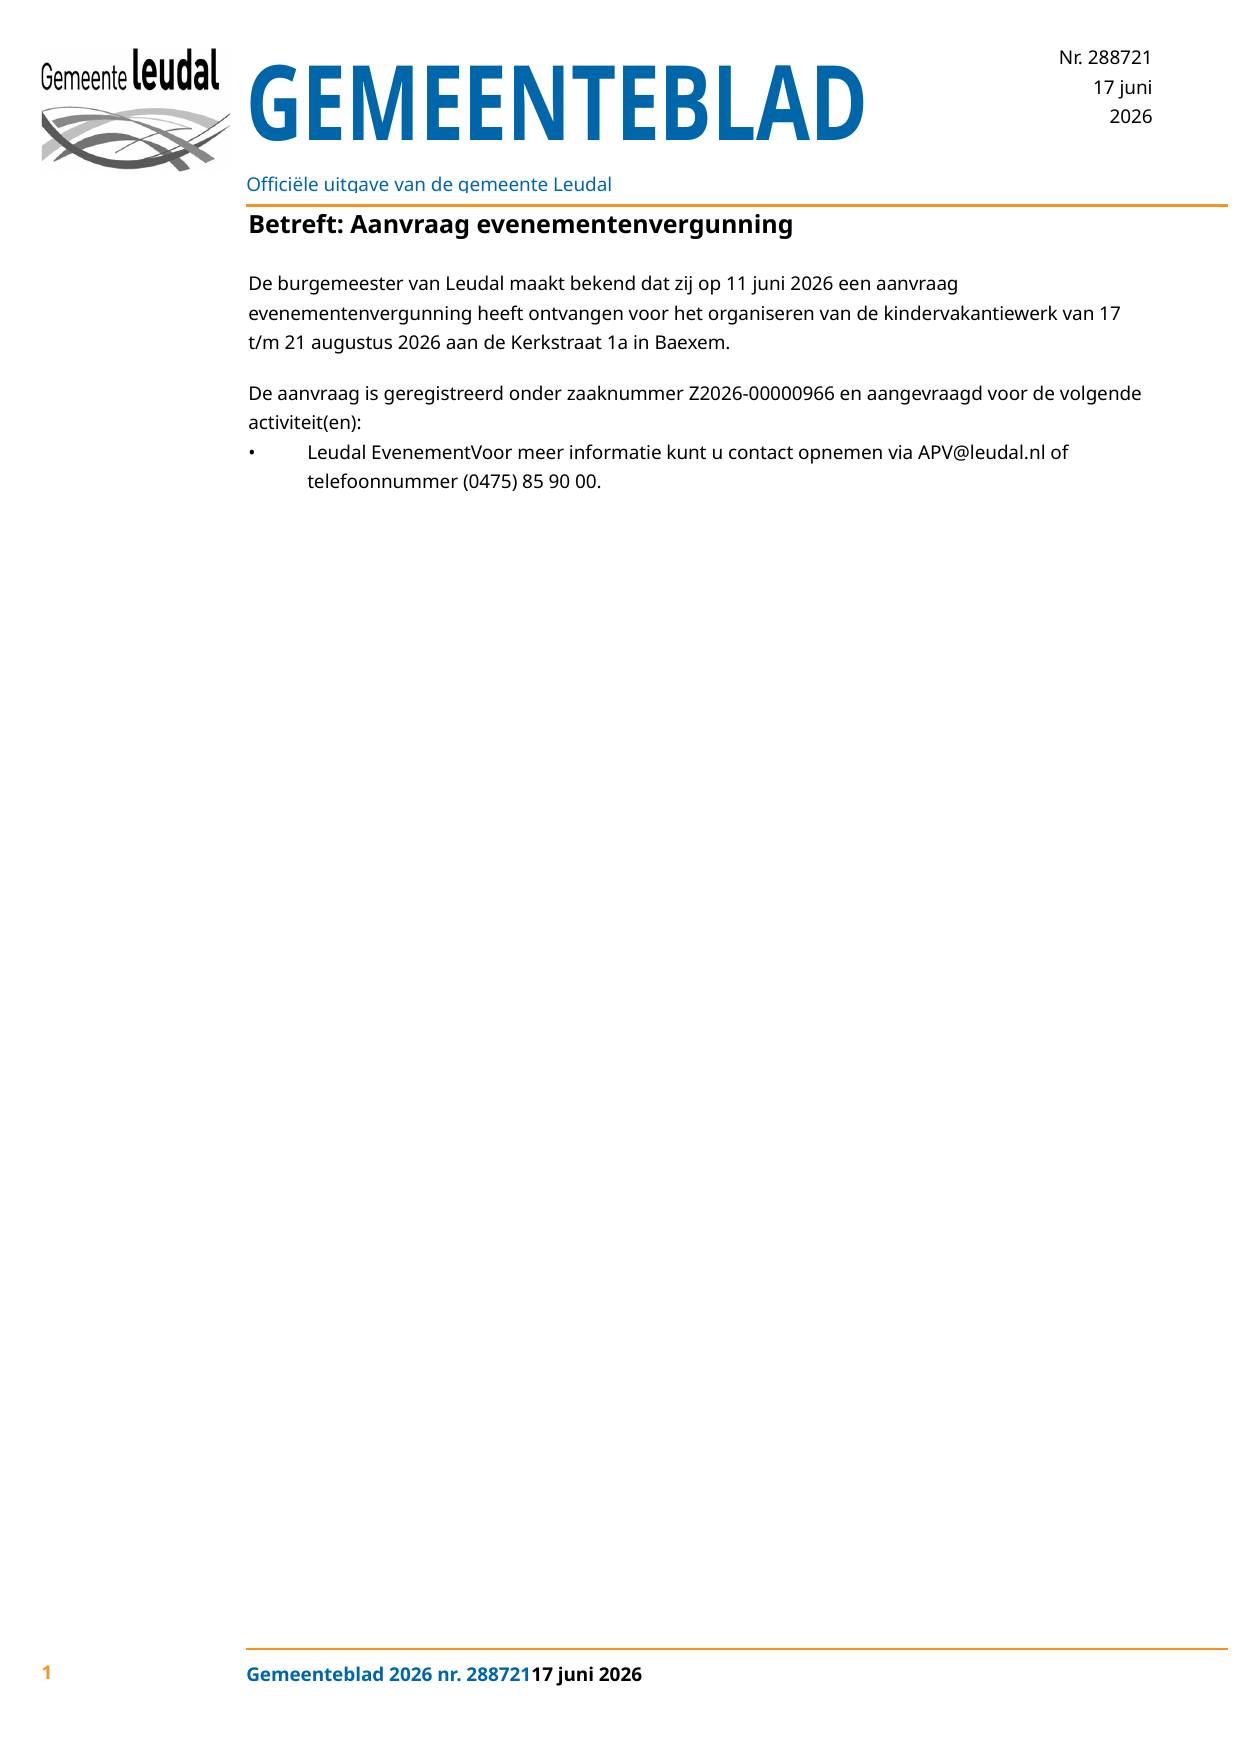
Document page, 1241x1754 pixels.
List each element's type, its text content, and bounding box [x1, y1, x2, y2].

text De burgemeester van Leudal maakt bekend dat zij op 11 juni 2026 een aanvraag evenementenvergunning heeft ontvangen voor het organiseren van de kindervakantiewerk van 17 t/m 21 augustus 2026 aan de Kerkstraat 1a in Baexem. [248, 270, 1152, 355]
text Betreft: Aanvraag evenementenvergunning [248, 207, 1152, 241]
list Leudal EvenementVoor meer informatie kunt u contact opnemen via APV@leudal.nl of telefoonnummer (0475) 85 90 00. [248, 439, 1152, 494]
picture [41, 47, 231, 172]
text De aanvraag is geregistreerd onder zaaknummer Z2026-00000966 en aangevraagd voor de volgende activiteit(en): [248, 380, 1152, 435]
